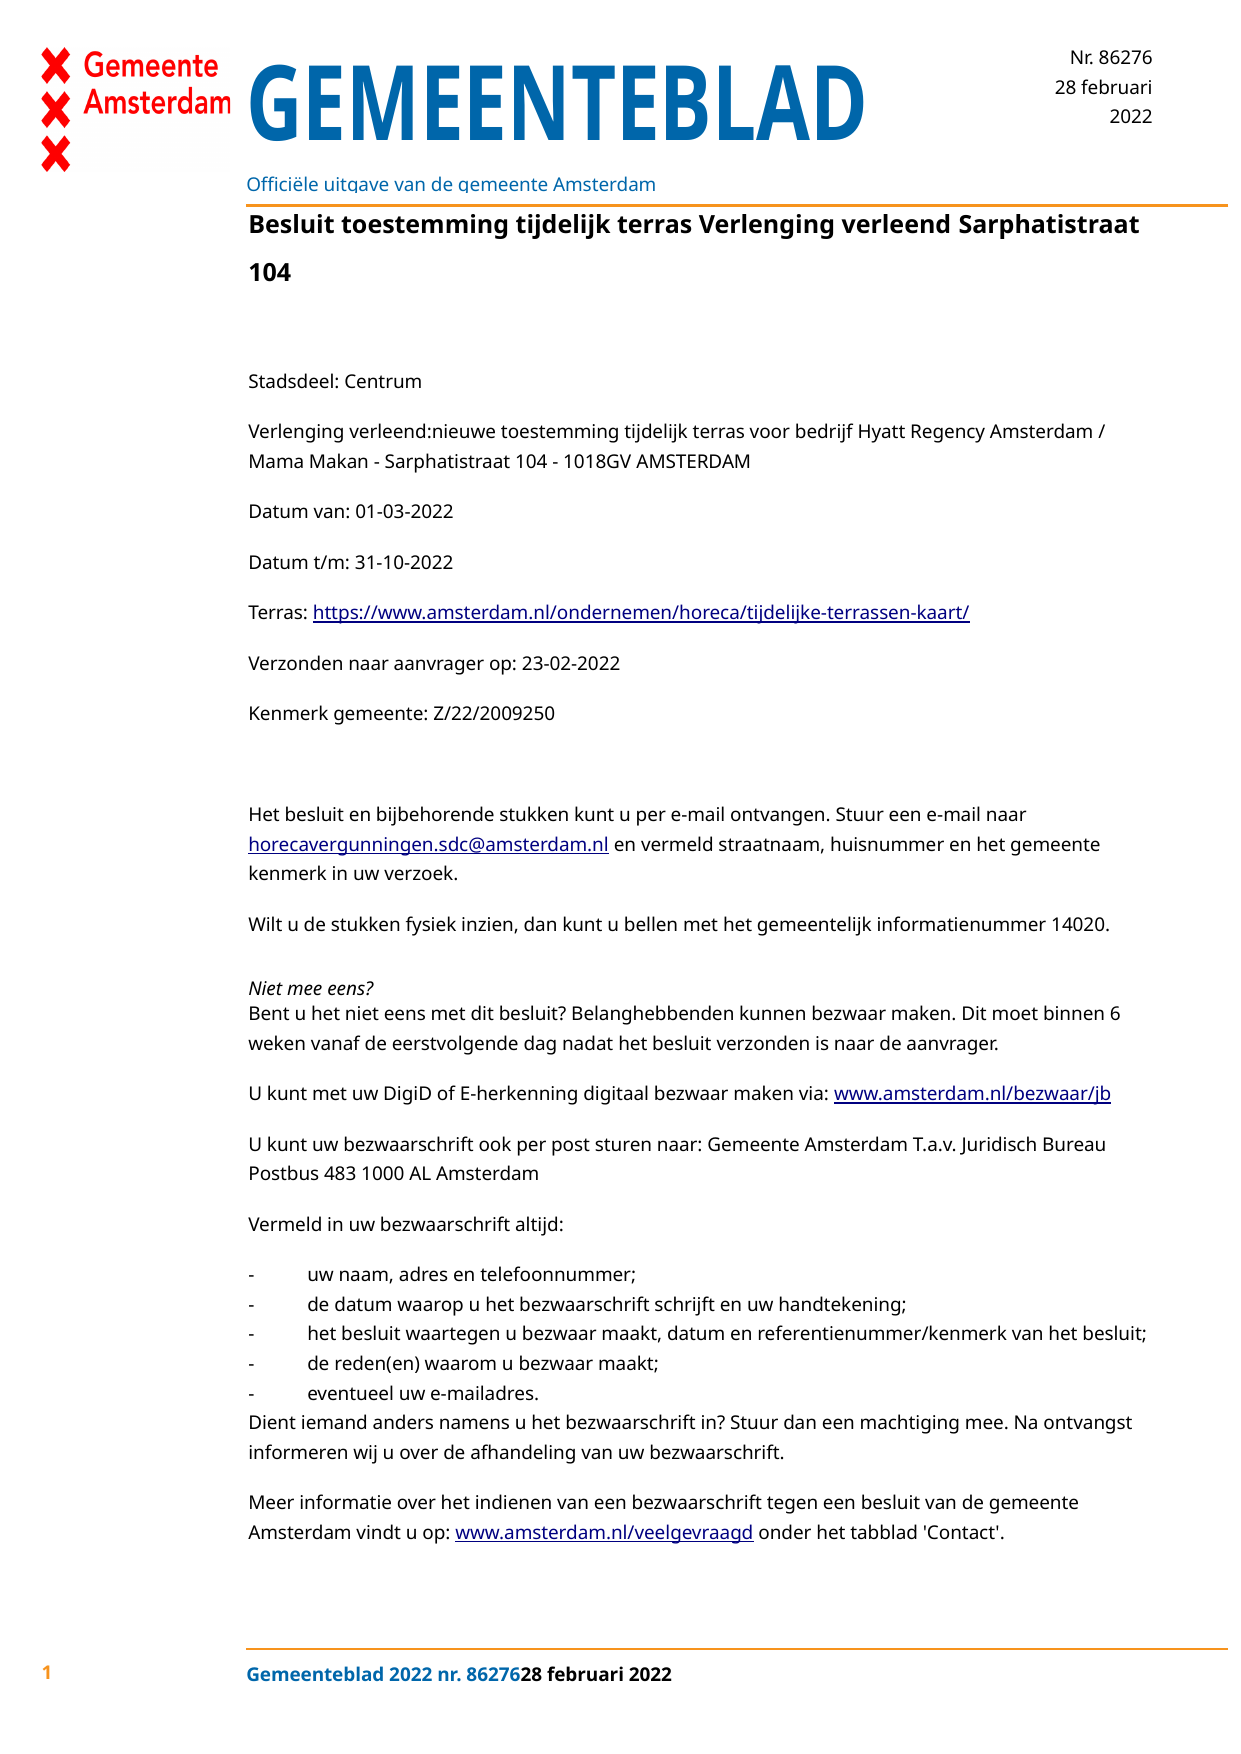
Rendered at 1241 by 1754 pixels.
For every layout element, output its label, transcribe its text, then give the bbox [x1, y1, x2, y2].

text Verlenging verleend:nieuwe toestemming tijdelijk terras voor bedrijf Hyatt Regency Amsterdam / Mama Makan - Sarphatistraat 104 - 1018GV AMSTERDAM [248, 419, 1152, 474]
text U kunt uw bezwaarschrift ook per post sturen naar: Gemeente Amsterdam T.a.v. Juridisch Bureau Postbus 483 1000 AL Amsterdam [248, 1131, 1152, 1186]
picture [41, 47, 231, 172]
text Bent u het niet eens met dit besluit? Belanghebbenden kunnen bezwaar maken. Dit moet binnen 6 weken vanaf de eerstvolgende dag nadat het besluit verzonden is naar de aanvrager. [248, 1001, 1152, 1056]
text U kunt met uw DigiD of E-herkenning digitaal bezwaar maken via: www.amsterdam.nl/bezwaar/jb [248, 1081, 1152, 1106]
text Het besluit en bijbehorende stukken kunt u per e-mail ontvangen. Stuur een e-mail naar horecavergunningen.sdc@amsterdam.nl en vermeld straatnaam, huisnummer en het gemeente kenmerk in uw verzoek. [248, 801, 1152, 886]
text Besluit toestemming tijdelijk terras Verlenging verleend Sarphatistraat 104 [248, 207, 1152, 288]
text Vermeld in uw bezwaarschrift altijd: [248, 1211, 1152, 1237]
text Meer informatie over het indienen van een bezwaarschrift tegen een besluit van de gemeente Amsterdam vindt u op: www.amsterdam.nl/veelgevraagd onder het tabblad 'Contact'. [248, 1489, 1152, 1544]
list de reden(en) waarom u bezwaar maakt; [248, 1350, 1152, 1376]
text Wilt u de stukken fysiek inzien, dan kunt u bellen met het gemeentelijk informatienummer 14020. [248, 911, 1152, 937]
list eventueel uw e-mailadres. [248, 1380, 1152, 1405]
text Datum van: 01-03-2022 [248, 499, 1152, 524]
text Niet mee eens? [248, 975, 1152, 1001]
text Datum t/m: 31-10-2022 [248, 549, 1152, 575]
text Stadsdeel: Centrum [248, 368, 1152, 394]
text Dient iemand anders namens u het bezwaarschrift in? Stuur dan een machtiging mee. Na ontvangst informeren wij u over de afhandeling van uw bezwaarschrift. [248, 1409, 1152, 1464]
list uw naam, adres en telefoonnummer; [248, 1261, 1152, 1287]
list de datum waarop u het bezwaarschrift schrijft en uw handtekening; [248, 1291, 1152, 1317]
text Verzonden naar aanvrager op: 23-02-2022 [248, 650, 1152, 676]
text Kenmerk gemeente: Z/22/2009250 [248, 700, 1152, 726]
list het besluit waartegen u bezwaar maakt, datum en referentienummer/kenmerk van het besluit; [248, 1321, 1152, 1346]
text Terras: https://www.amsterdam.nl/ondernemen/horeca/tijdelijke-terrassen-kaart/ [248, 599, 1152, 625]
